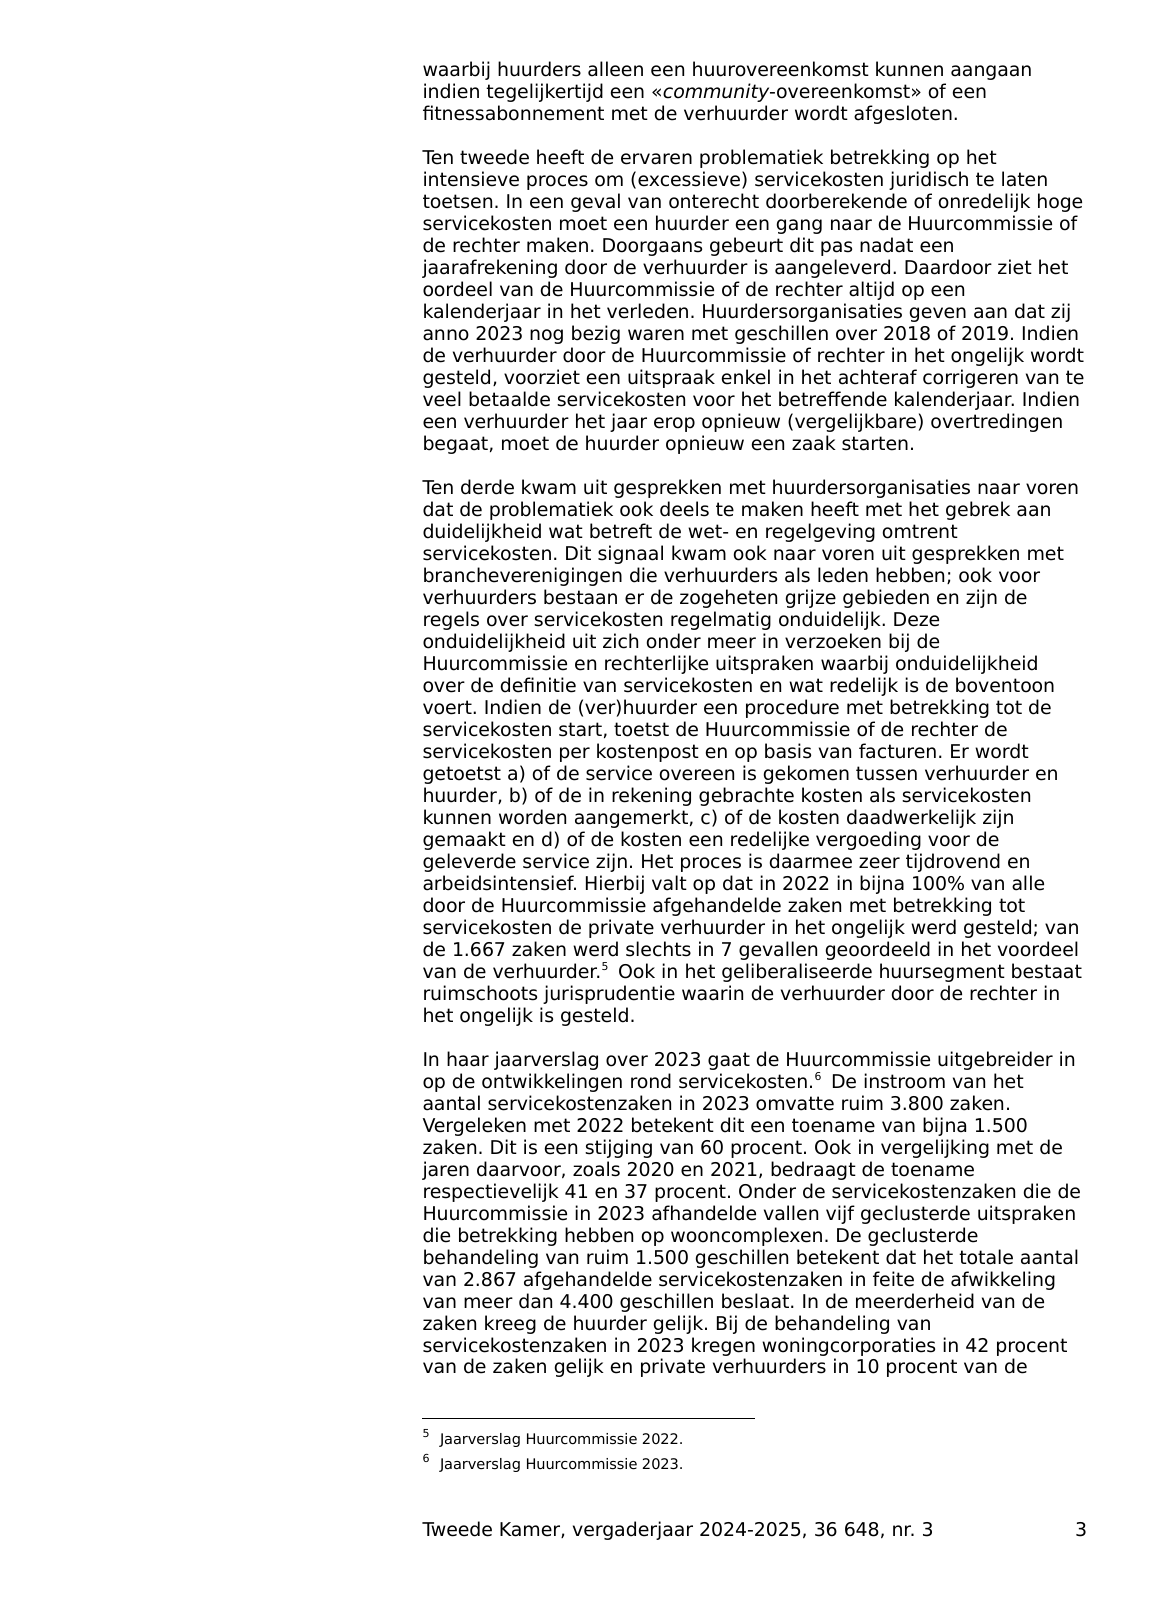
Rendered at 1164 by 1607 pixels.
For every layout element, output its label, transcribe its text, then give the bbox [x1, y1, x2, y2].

text Jaarverslag Huurcommissie 2023. [422, 1452, 1087, 1474]
text Ten derde kwam uit gesprekken met huurdersorganisaties naar voren dat de problematiek ook deels te maken heeft met het gebrek aan duidelijkheid wat betreft de wet- en regelgeving omtrent servicekosten. Dit signaal kwam ook naar voren uit gesprekken met brancheverenigingen die verhuurders als leden hebben; ook voor verhuurders bestaan er de zogeheten grijze gebieden en zijn de regels over servicekosten regelmatig onduidelijk. Deze onduidelijkheid uit zich onder meer in verzoeken bij de Huurcommissie en rechterlijke uitspraken waarbij onduidelijkheid over de definitie van servicekosten en wat redelijk is de boventoon voert. Indien de (ver)huurder een procedure met betrekking tot de servicekosten start, toetst de Huurcommissie of de rechter de servicekosten per kostenpost en op basis van facturen. Er wordt getoetst a) of de service overeen is gekomen tussen verhuurder en huurder, b) of de in rekening gebrachte kosten als servicekosten kunnen worden aangemerkt, c) of de kosten daadwerkelijk zijn gemaakt en d) of de kosten een redelijke vergoeding voor de geleverde service zijn. Het proces is daarmee zeer tijdrovend en arbeidsintensief. Hierbij valt op dat in 2022 in bijna 100% van alle door de Huurcommissie afgehandelde zaken met betrekking tot servicekosten de private verhuurder in het ongelijk werd gesteld; van de 1.667 zaken werd slechts in 7 gevallen geoordeeld in het voordeel van de verhuurder. Ook in het geliberaliseerde huursegment bestaat ruimschoots jurisprudentie waarin de verhuurder door de rechter in het ongelijk is gesteld. [422, 477, 1087, 1027]
text waarbij huurders alleen een huurovereenkomst kunnen aangaan indien tegelijkertijd een «community-overeenkomst» of een fitnessabonnement met de verhuurder wordt afgesloten. [422, 59, 1087, 125]
text In haar jaarverslag over 2023 gaat de Huurcommissie uitgebreider in op de ontwikkelingen rond servicekosten. De instroom van het aantal servicekostenzaken in 2023 omvatte ruim 3.800 zaken. Vergeleken met 2022 betekent dit een toename van bijna 1.500 zaken. Dit is een stijging van 60 procent. Ook in vergelijking met de jaren daarvoor, zoals 2020 en 2021, bedraagt de toename respectievelijk 41 en 37 procent. Onder de servicekostenzaken die de Huurcommissie in 2023 afhandelde vallen vijf geclusterde uitspraken die betrekking hebben op wooncomplexen. De geclusterde behandeling van ruim 1.500 geschillen betekent dat het totale aantal van 2.867 afgehandelde servicekostenzaken in feite de afwikkeling van meer dan 4.400 geschillen beslaat. In de meerderheid van de zaken kreeg de huurder gelijk. Bij de behandeling van servicekostenzaken in 2023 kregen woningcorporaties in 42 procent van de zaken gelijk en private verhuurders in 10 procent van de [422, 1049, 1087, 1378]
text Ten tweede heeft de ervaren problematiek betrekking op het intensieve proces om (excessieve) servicekosten juridisch te laten toetsen. In een geval van onterecht doorberekende of onredelijk hoge servicekosten moet een huurder een gang naar de Huurcommissie of de rechter maken. Doorgaans gebeurt dit pas nadat een jaarafrekening door de verhuurder is aangeleverd. Daardoor ziet het oordeel van de Huurcommissie of de rechter altijd op een kalenderjaar in het verleden. Huurdersorganisaties geven aan dat zij anno 2023 nog bezig waren met geschillen over 2018 of 2019. Indien de verhuurder door de Huurcommissie of rechter in het ongelijk wordt gesteld, voorziet een uitspraak enkel in het achteraf corrigeren van te veel betaalde servicekosten voor het betreffende kalenderjaar. Indien een verhuurder het jaar erop opnieuw (vergelijkbare) overtredingen begaat, moet de huurder opnieuw een zaak starten. [422, 147, 1087, 455]
text Jaarverslag Huurcommissie 2022. [422, 1427, 1087, 1449]
